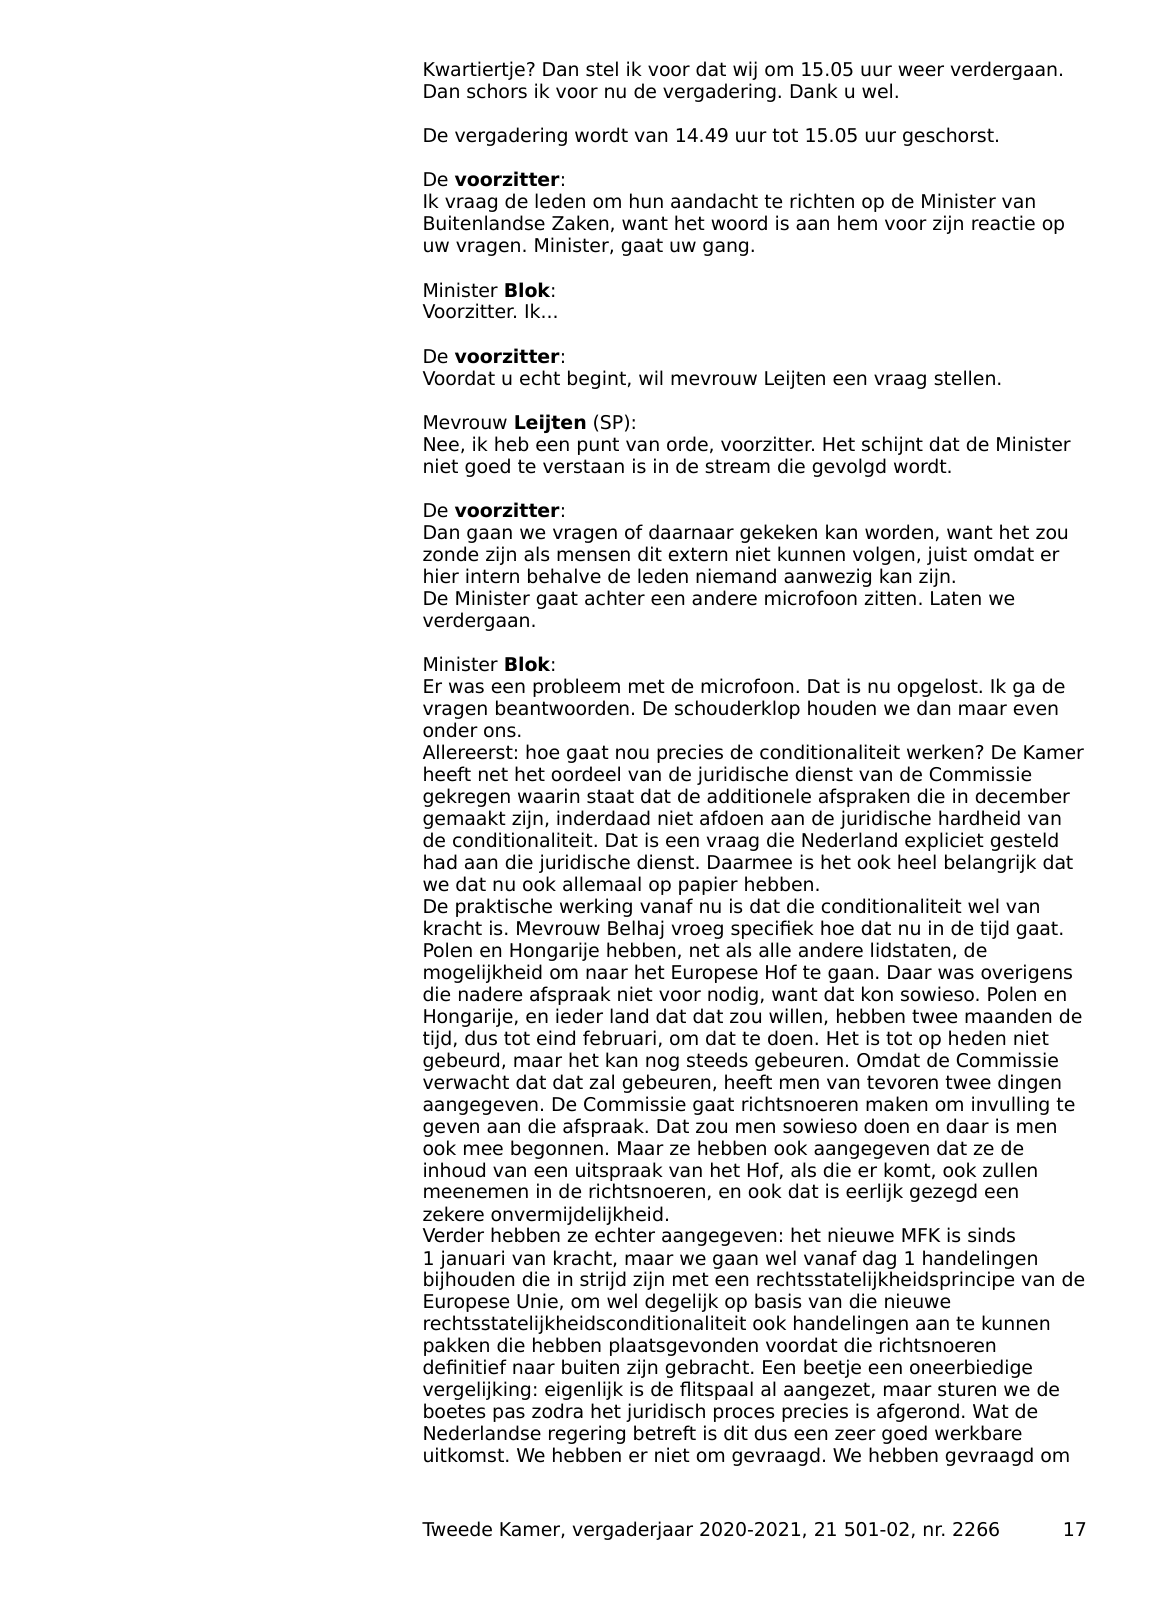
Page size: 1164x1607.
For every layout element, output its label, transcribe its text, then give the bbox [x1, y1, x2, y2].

text De voorzitter: [422, 346, 1087, 368]
text Voorzitter. Ik... [422, 301, 1087, 323]
text De voorzitter: [422, 500, 1087, 522]
text Mevrouw Leijten (SP): [422, 412, 1087, 434]
text Voordat u echt begint, wil mevrouw Leijten een vraag stellen. [422, 368, 1087, 389]
text Ik vraag de leden om hun aandacht te richten op de Minister van Buitenlandse Zaken, want het woord is aan hem voor zijn reactie op uw vragen. Minister, gaat uw gang. [422, 191, 1087, 257]
text Verder hebben ze echter aangegeven: het nieuwe MFK is sinds 1 januari van kracht, maar we gaan wel vanaf dag 1 handelingen bijhouden die in strijd zijn met een rechtsstatelijkheidsprincipe van de Europese Unie, om wel degelijk op basis van die nieuwe rechtsstatelijkheidsconditionaliteit ook handelingen aan te kunnen pakken die hebben plaatsgevonden voordat die richtsnoeren definitief naar buiten zijn gebracht. Een beetje een oneerbiedige vergelijking: eigenlijk is de flitspaal al aangezet, maar sturen we de boetes pas zodra het juridisch proces precies is afgerond. Wat de Nederlandse regering betreft is dit dus een zeer goed werkbare uitkomst. We hebben er niet om gevraagd. We hebben gevraagd om [422, 1225, 1087, 1467]
text Dan gaan we vragen of daarnaar gekeken kan worden, want het zou zonde zijn als mensen dit extern niet kunnen volgen, juist omdat er hier intern behalve de leden niemand aanwezig kan zijn. [422, 522, 1087, 588]
text De voorzitter: [422, 169, 1087, 191]
text Allereerst: hoe gaat nou precies de conditionaliteit werken? De Kamer heeft net het oordeel van de juridische dienst van de Commissie gekregen waarin staat dat de additionele afspraken die in december gemaakt zijn, inderdaad niet afdoen aan de juridische hardheid van de conditionaliteit. Dat is een vraag die Nederland expliciet gesteld had aan die juridische dienst. Daarmee is het ook heel belangrijk dat we dat nu ook allemaal op papier hebben. [422, 742, 1087, 896]
text Nee, ik heb een punt van orde, voorzitter. Het schijnt dat de Minister niet goed te verstaan is in de stream die gevolgd wordt. [422, 434, 1087, 478]
text Er was een probleem met de microfoon. Dat is nu opgelost. Ik ga de vragen beantwoorden. De schouderklop houden we dan maar even onder ons. [422, 676, 1087, 742]
text Kwartiertje? Dan stel ik voor dat wij om 15.05 uur weer verdergaan. Dan schors ik voor nu de vergadering. Dank u wel. [422, 59, 1087, 103]
text De praktische werking vanaf nu is dat die conditionaliteit wel van kracht is. Mevrouw Belhaj vroeg specifiek hoe dat nu in de tijd gaat. Polen en Hongarije hebben, net als alle andere lidstaten, de mogelijkheid om naar het Europese Hof te gaan. Daar was overigens die nadere afspraak niet voor nodig, want dat kon sowieso. Polen en Hongarije, en ieder land dat dat zou willen, hebben twee maanden de tijd, dus tot eind februari, om dat te doen. Het is tot op heden niet gebeurd, maar het kan nog steeds gebeuren. Omdat de Commissie verwacht dat dat zal gebeuren, heeft men van tevoren twee dingen aangegeven. De Commissie gaat richtsnoeren maken om invulling te geven aan die afspraak. Dat zou men sowieso doen en daar is men ook mee begonnen. Maar ze hebben ook aangegeven dat ze de inhoud van een uitspraak van het Hof, als die er komt, ook zullen meenemen in de richtsnoeren, en ook dat is eerlijk gezegd een zekere onvermijdelijkheid. [422, 896, 1087, 1225]
text De vergadering wordt van 14.49 uur tot 15.05 uur geschorst. [422, 125, 1087, 147]
text De Minister gaat achter een andere microfoon zitten. Laten we verdergaan. [422, 588, 1087, 632]
text Minister Blok: [422, 279, 1087, 301]
text Minister Blok: [422, 654, 1087, 676]
